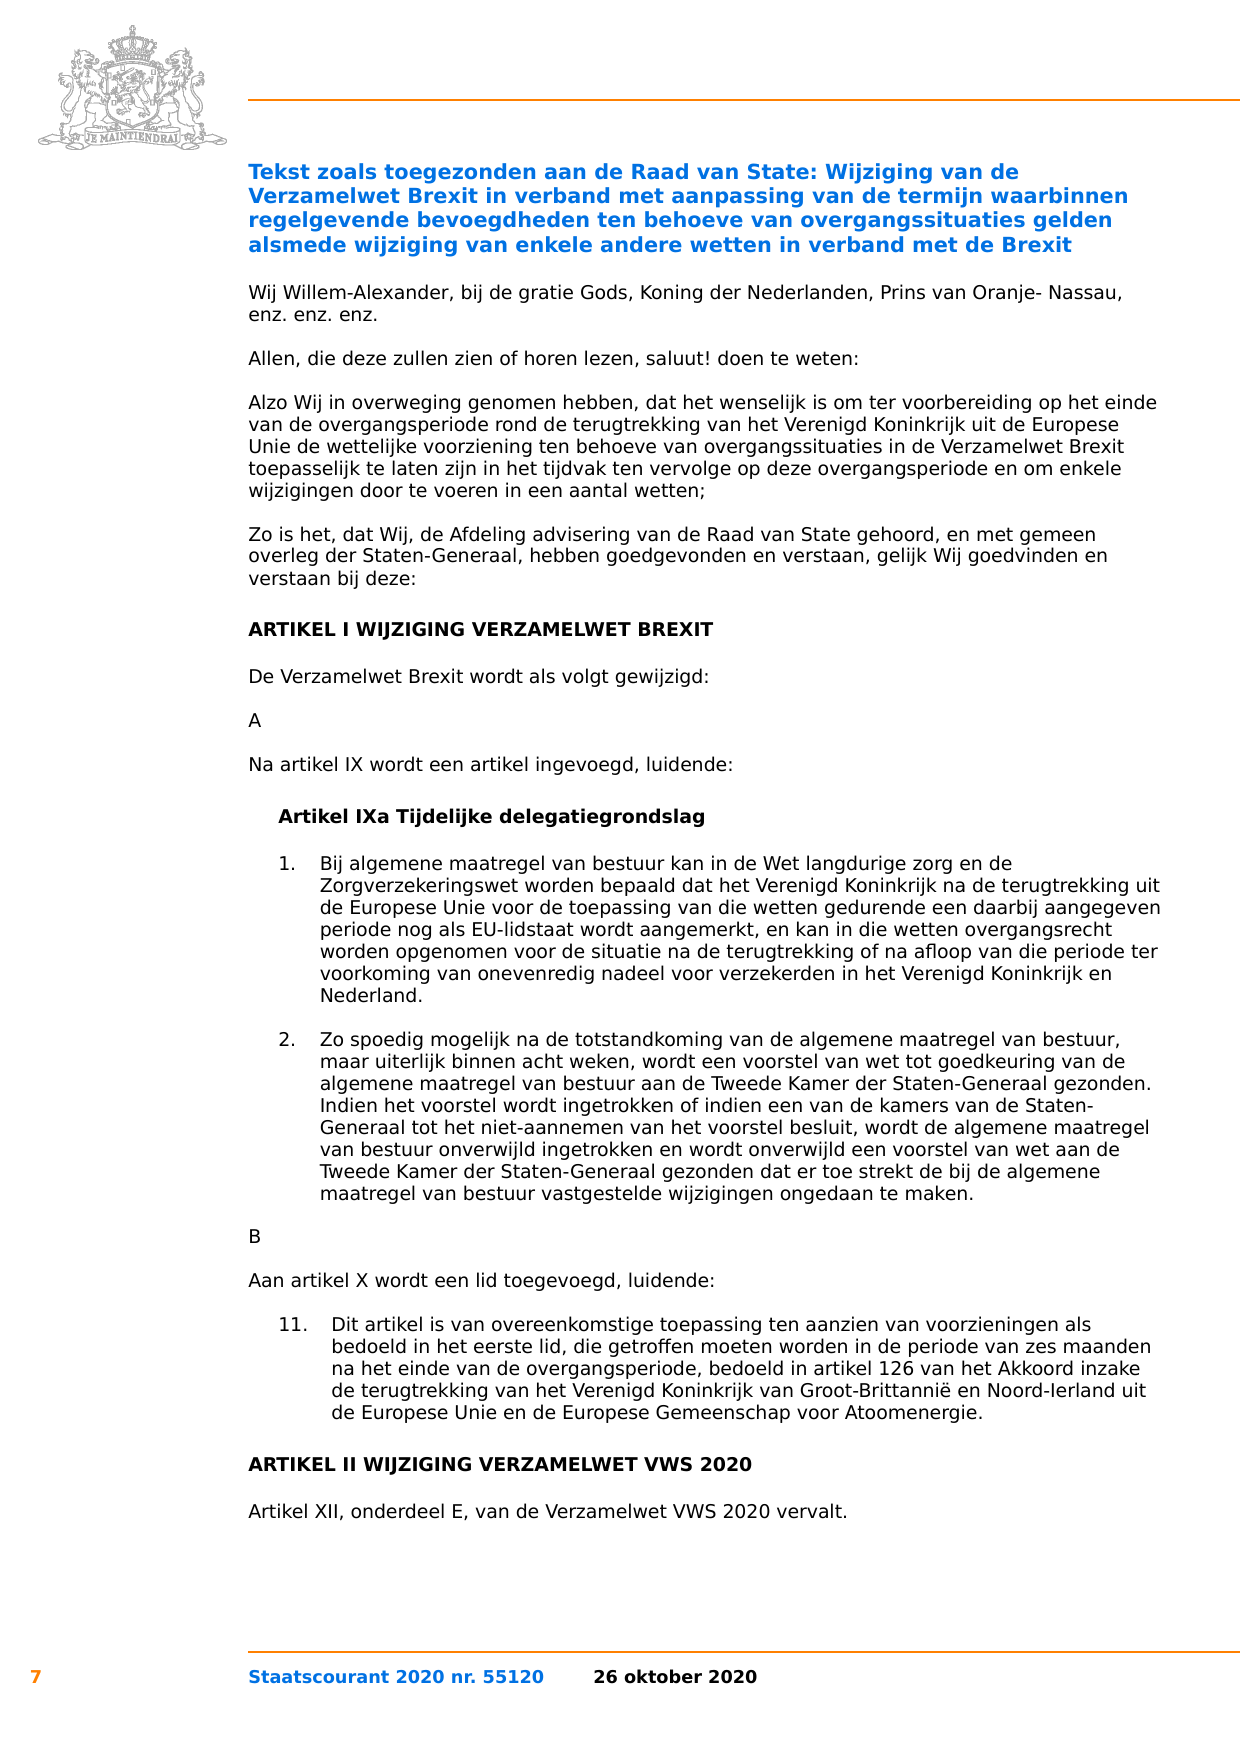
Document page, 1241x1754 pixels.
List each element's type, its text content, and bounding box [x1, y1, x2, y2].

text Alzo Wij in overweging genomen hebben, dat het wenselijk is om ter voorbereiding op het einde van de overgangsperiode rond de terugtrekking van het Verenigd Koninkrijk uit de Europese Unie de wettelijke voorziening ten behoeve van overgangssituaties in de Verzamelwet Brexit toepasselijk te laten zijn in het tijdvak ten vervolge op deze overgangsperiode en om enkele wijzigingen door te voeren in een aantal wetten; [248, 392, 1163, 502]
subtitle Artikel IXa Tijdelijke delegatiegrondslag [278, 806, 1163, 828]
picture [38, 25, 227, 150]
text B [248, 1226, 1163, 1248]
subtitle ARTIKEL I WIJZIGING VERZAMELWET BREXIT [248, 619, 1163, 641]
text Zo is het, dat Wij, de Afdeling advisering van de Raad van State gehoord, en met gemeen overleg der Staten-Generaal, hebben goedgevonden en verstaan, gelijk Wij goedvinden en verstaan bij deze: [248, 523, 1163, 589]
text 1. Bij algemene maatregel van bestuur kan in de Wet langdurige zorg en de Zorgverzekeringswet worden bepaald dat het Verenigd Koninkrijk na de terugtrekking uit de Europese Unie voor de toepassing van die wetten gedurende een daarbij aangegeven periode nog als EU-lidstaat wordt aangemerkt, en kan in die wetten overgangsrecht worden opgenomen voor de situatie na de terugtrekking of na afloop van die periode ter voorkoming van onevenredig nadeel voor verzekerden in het Verenigd Koninkrijk en Nederland. [278, 853, 1163, 1007]
text De Verzamelwet Brexit wordt als volgt gewijzigd: [248, 666, 1163, 688]
text Na artikel IX wordt een artikel ingevoegd, luidende: [248, 754, 1163, 776]
text A [248, 710, 1163, 732]
subtitle ARTIKEL II WIJZIGING VERZAMELWET VWS 2020 [248, 1454, 1163, 1476]
text 11. Dit artikel is van overeenkomstige toepassing ten aanzien van voorzieningen als bedoeld in het eerste lid, die getroffen moeten worden in de periode van zes maanden na het einde van de overgangsperiode, bedoeld in artikel 126 van het Akkoord inzake de terugtrekking van het Verenigd Koninkrijk van Groot-Brittannië en Noord-Ierland uit de Europese Unie en de Europese Gemeenschap voor Atoomenergie. [278, 1314, 1163, 1424]
subtitle Tekst zoals toegezonden aan de Raad van State: Wijziging van de Verzamelwet Brexit in verband met aanpassing van de termijn waarbinnen regelgevende bevoegdheden ten behoeve van overgangssituaties gelden alsmede wijziging van enkele andere wetten in verband met de Brexit [248, 160, 1163, 257]
text 2. Zo spoedig mogelijk na de totstandkoming van de algemene maatregel van bestuur, maar uiterlijk binnen acht weken, wordt een voorstel van wet tot goedkeuring van de algemene maatregel van bestuur aan de Tweede Kamer der Staten-Generaal gezonden. Indien het voorstel wordt ingetrokken of indien een van de kamers van de Staten-Generaal tot het niet-aannemen van het voorstel besluit, wordt de algemene maatregel van bestuur onverwijld ingetrokken en wordt onverwijld een voorstel van wet aan de Tweede Kamer der Staten-Generaal gezonden dat er toe strekt de bij de algemene maatregel van bestuur vastgestelde wijzigingen ongedaan te maken. [278, 1029, 1163, 1204]
text Artikel XII, onderdeel E, van de Verzamelwet VWS 2020 vervalt. [248, 1501, 1163, 1523]
text Aan artikel X wordt een lid toegevoegd, luidende: [248, 1270, 1163, 1292]
text Allen, die deze zullen zien of horen lezen, saluut! doen te weten: [248, 348, 1163, 370]
text Wij Willem-Alexander, bij de gratie Gods, Koning der Nederlanden, Prins van Oranje- Nassau, enz. enz. enz. [248, 282, 1163, 326]
